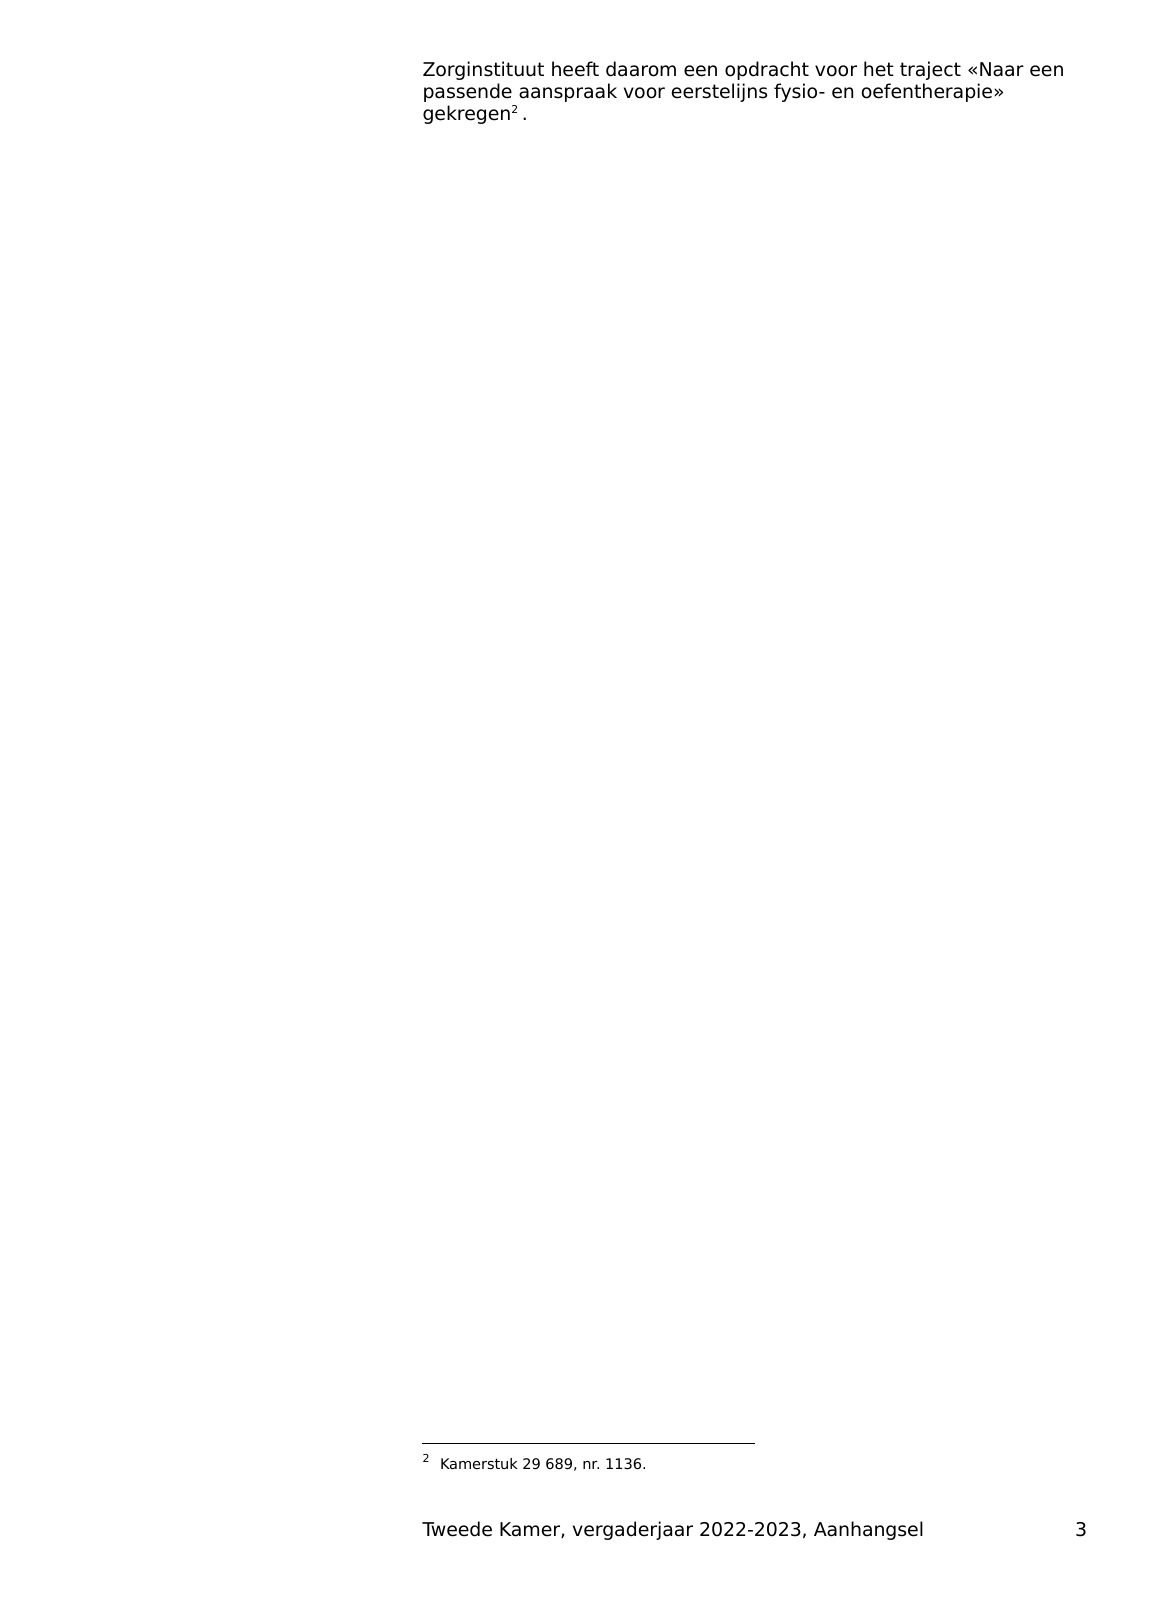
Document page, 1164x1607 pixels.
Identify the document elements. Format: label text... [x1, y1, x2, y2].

text Kamerstuk 29 689, nr. 1136. [422, 1452, 1087, 1474]
text Zorginstituut heeft daarom een opdracht voor het traject «Naar een passende aanspraak voor eerstelijns fysio- en oefentherapie» gekregen. [422, 59, 1087, 125]
